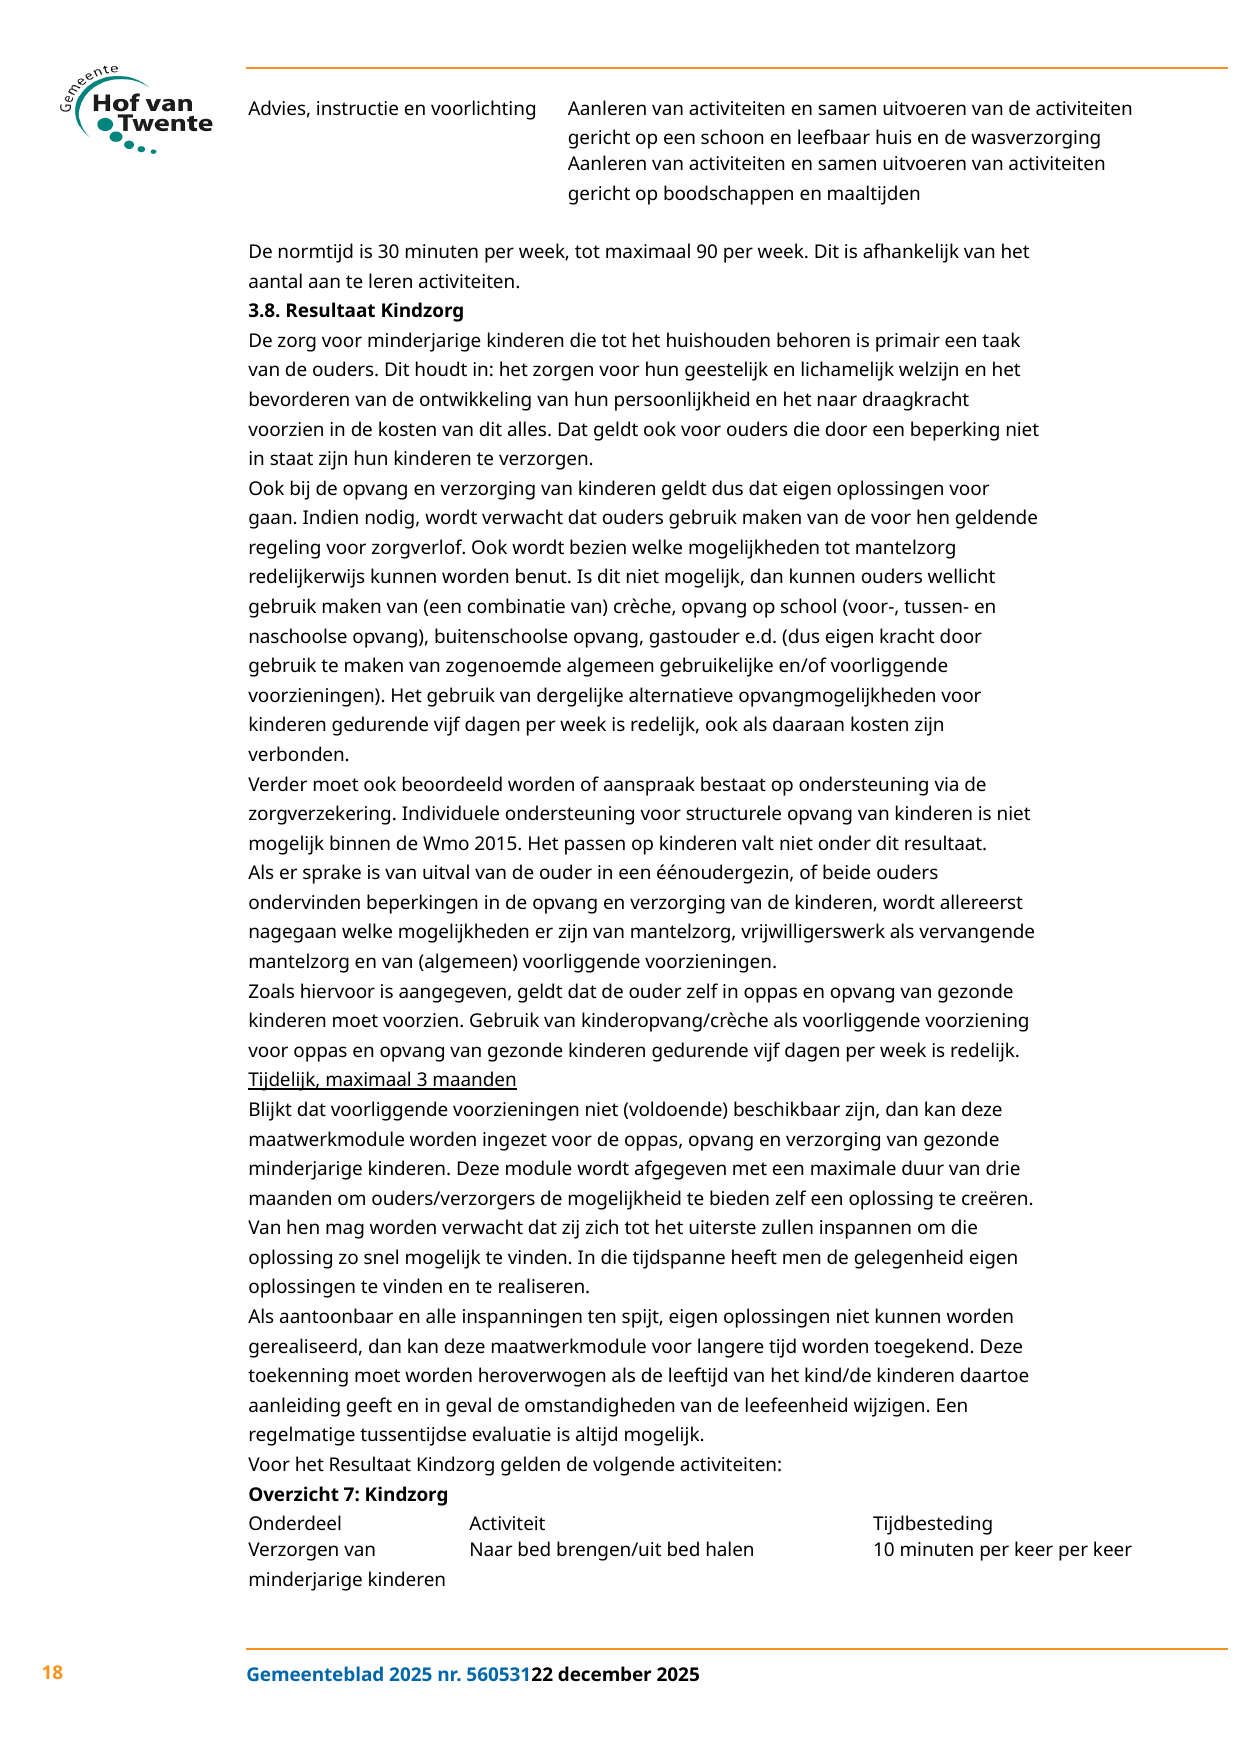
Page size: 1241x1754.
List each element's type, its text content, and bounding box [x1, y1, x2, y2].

table_cell Naar bed brengen/uit bed halen [469, 1536, 873, 1591]
table_header Activiteit [469, 1510, 873, 1536]
table_cell Advies, instructie en voorlichting [248, 95, 568, 150]
text verbonden. [248, 741, 1152, 767]
text gerealiseerd, dan kan deze maatwerkmodule voor langere tijd worden toegekend. Deze [248, 1333, 1152, 1358]
text regeling voor zorgverlof. Ook wordt bezien welke mogelijkheden tot mantelzorg [248, 534, 1152, 560]
text oplossing zo snel mogelijk te vinden. In die tijdspanne heeft men de gelegenheid eigen [248, 1244, 1152, 1270]
text kinderen gedurende vijf dagen per week is redelijk, ook als daaraan kosten zijn [248, 712, 1152, 737]
text Verder moet ook beoordeeld worden of aanspraak bestaat op ondersteuning via de [248, 771, 1152, 796]
text toekenning moet worden heroverwogen als de leeftijd van het kind/de kinderen daartoe [248, 1362, 1152, 1388]
table_cell Verzorgen van minderjarige kinderen [248, 1536, 469, 1591]
text 3.8. Resultaat Kindzorg [248, 297, 1152, 323]
text gebruik maken van (een combinatie van) crèche, opvang op school (voor-, tussen- en [248, 593, 1152, 619]
text voor oppas en opvang van gezonde kinderen gedurende vijf dagen per week is redelijk. [248, 1037, 1152, 1063]
table_cell 10 minuten per keer per keer [873, 1536, 1152, 1591]
text Blijkt dat voorliggende voorzieningen niet (voldoende) beschikbaar zijn, dan kan deze [248, 1096, 1152, 1122]
text voorzieningen). Het gebruik van dergelijke alternatieve opvangmogelijkheden voor [248, 682, 1152, 708]
text zorgverzekering. Individuele ondersteuning voor structurele opvang van kinderen is niet [248, 800, 1152, 826]
text in staat zijn hun kinderen te verzorgen. [248, 445, 1152, 471]
text regelmatige tussentijdse evaluatie is altijd mogelijk. [248, 1422, 1152, 1447]
text Zoals hiervoor is aangegeven, geldt dat de ouder zelf in oppas en opvang van gezonde [248, 978, 1152, 1003]
text gebruik te maken van zogenoemde algemeen gebruikelijke en/of voorliggende [248, 652, 1152, 678]
text oplossingen te vinden en te realiseren. [248, 1274, 1152, 1299]
text Als er sprake is van uitval van de ouder in een éénoudergezin, of beide ouders [248, 859, 1152, 885]
table_header Onderdeel [248, 1510, 469, 1536]
text redelijkerwijs kunnen worden benut. Is dit niet mogelijk, dan kunnen ouders wellicht [248, 564, 1152, 589]
text mantelzorg en van (algemeen) voorliggende voorzieningen. [248, 948, 1152, 974]
picture [41, 47, 231, 172]
text aantal aan te leren activiteiten. [248, 268, 1152, 293]
text van de ouders. Dit houdt in: het zorgen voor hun geestelijk en lichamelijk welzijn en het [248, 357, 1152, 382]
text Als aantoonbaar en alle inspanningen ten spijt, eigen oplossingen niet kunnen worden [248, 1303, 1152, 1329]
table_header Tijdbesteding [873, 1510, 1152, 1536]
text minderjarige kinderen. Deze module wordt afgegeven met een maximale duur van drie [248, 1155, 1152, 1181]
text Ook bij de opvang en verzorging van kinderen geldt dus dat eigen oplossingen voor [248, 475, 1152, 501]
text naschoolse opvang), buitenschoolse opvang, gastouder e.d. (dus eigen kracht door [248, 623, 1152, 648]
text voorzien in de kosten van dit alles. Dat geldt ook voor ouders die door een beperking niet [248, 416, 1152, 441]
text maatwerkmodule worden ingezet voor de oppas, opvang en verzorging van gezonde [248, 1126, 1152, 1151]
text Voor het Resultaat Kindzorg gelden de volgende activiteiten: [248, 1451, 1152, 1477]
text gaan. Indien nodig, wordt verwacht dat ouders gebruik maken van de voor hen geldende [248, 504, 1152, 530]
text aanleiding geeft en in geval de omstandigheden van de leefeenheid wijzigen. Een [248, 1392, 1152, 1418]
text maanden om ouders/verzorgers de mogelijkheid te bieden zelf een oplossing te creëren. [248, 1185, 1152, 1211]
text bevorderen van de ontwikkeling van hun persoonlijkheid en het naar draagkracht [248, 386, 1152, 412]
table_cell Aanleren van activiteiten en samen uitvoeren van de activiteiten gericht op een schoon en leefbaar huis en de wasverzorging [568, 95, 1152, 150]
text nagegaan welke mogelijkheden er zijn van mantelzorg, vrijwilligerswerk als vervangende [248, 919, 1152, 944]
text Van hen mag worden verwacht dat zij zich tot het uiterste zullen inspannen om die [248, 1214, 1152, 1240]
text De normtijd is 30 minuten per week, tot maximaal 90 per week. Dit is afhankelijk van het [248, 238, 1152, 264]
text kinderen moet voorzien. Gebruik van kinderopvang/crèche als voorliggende voorziening [248, 1007, 1152, 1033]
text De zorg voor minderjarige kinderen die tot het huishouden behoren is primair een taak [248, 327, 1152, 353]
text Tijdelijk, maximaal 3 maanden [248, 1067, 1152, 1092]
text Overzicht 7: Kindzorg [248, 1481, 1152, 1506]
text mogelijk binnen de Wmo 2015. Het passen op kinderen valt niet onder dit resultaat. [248, 830, 1152, 856]
text ondervinden beperkingen in de opvang en verzorging van de kinderen, wordt allereerst [248, 889, 1152, 915]
table_cell [248, 150, 568, 205]
table_cell Aanleren van activiteiten en samen uitvoeren van activiteiten gericht op boodschappen en maaltijden [568, 150, 1152, 205]
